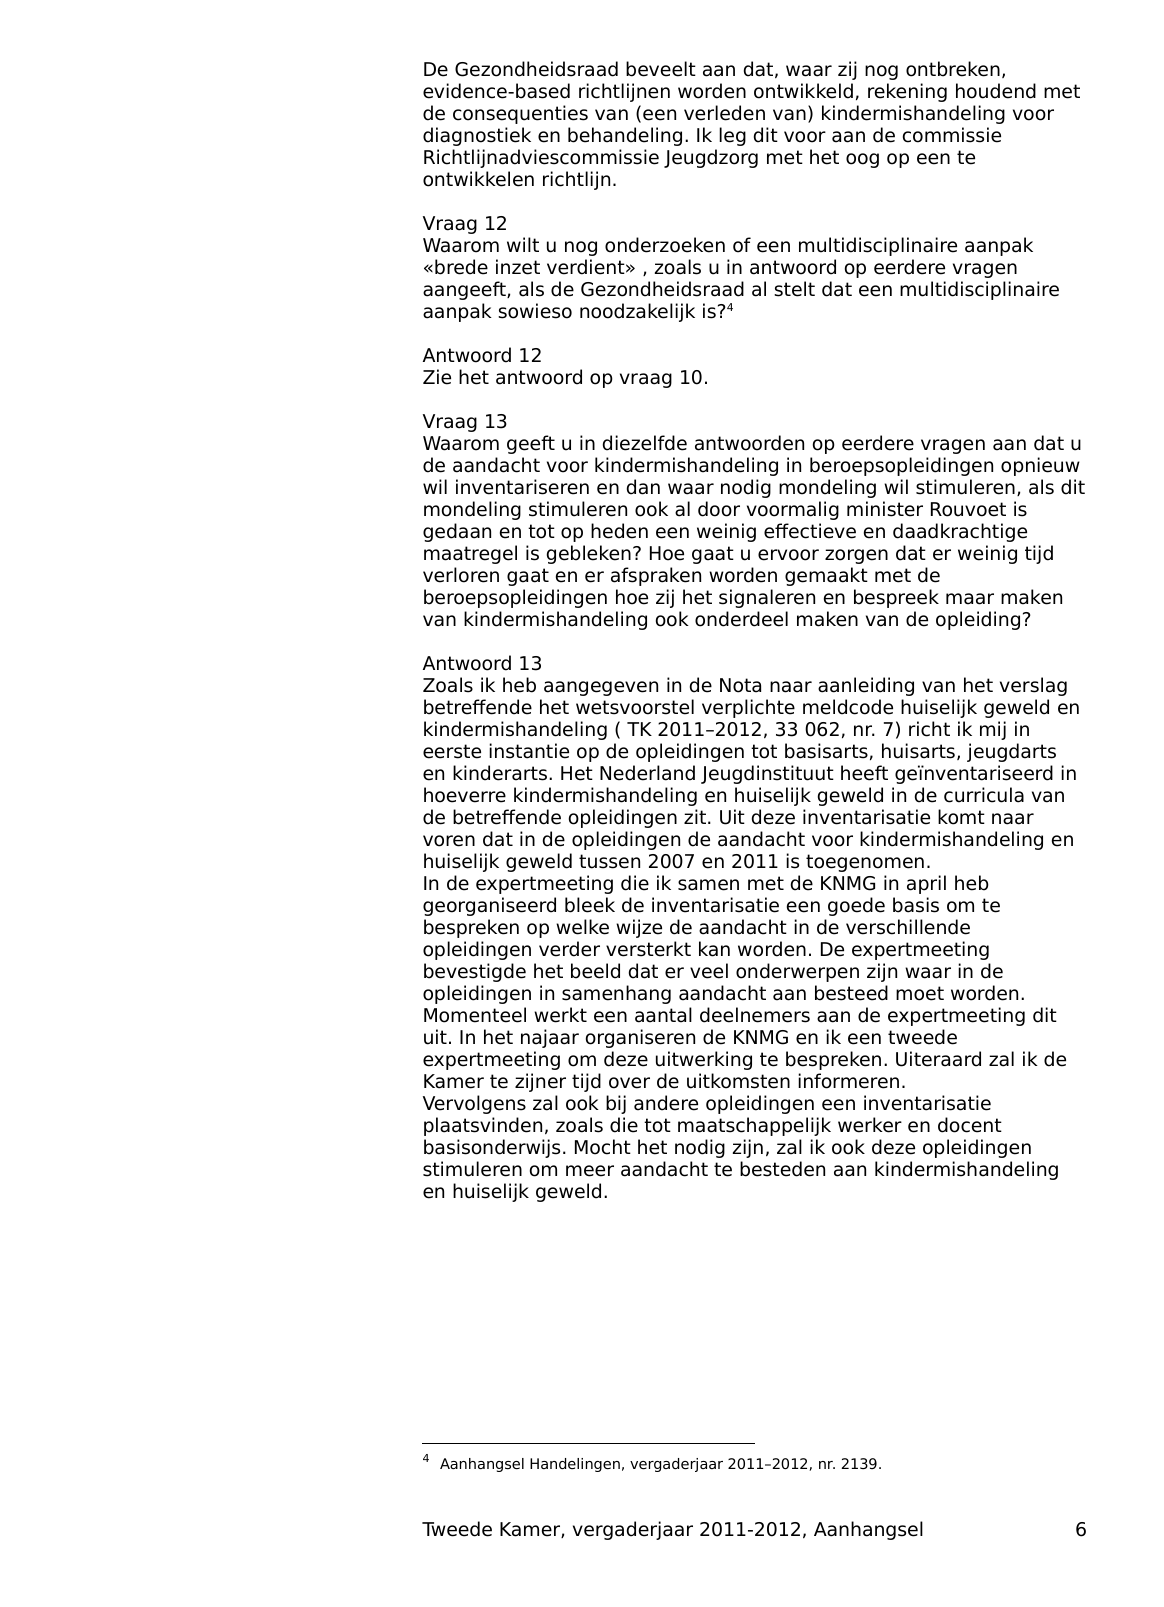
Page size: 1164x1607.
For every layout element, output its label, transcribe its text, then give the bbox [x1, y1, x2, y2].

text In de expertmeeting die ik samen met de KNMG in april heb georganiseerd bleek de inventarisatie een goede basis om te bespreken op welke wijze de aandacht in de verschillende opleidingen verder versterkt kan worden. De expertmeeting bevestigde het beeld dat er veel onderwerpen zijn waar in de opleidingen in samenhang aandacht aan besteed moet worden. Momenteel werkt een aantal deelnemers aan de expertmeeting dit uit. In het najaar organiseren de KNMG en ik een tweede expertmeeting om deze uitwerking te bespreken. Uiteraard zal ik de Kamer te zijner tijd over de uitkomsten informeren. [422, 873, 1087, 1093]
text Aanhangsel Handelingen, vergaderjaar 2011–2012, nr. 2139. [422, 1452, 1087, 1474]
text Antwoord 13 [422, 653, 1087, 675]
text Antwoord 12 [422, 345, 1087, 367]
text Zoals ik heb aangegeven in de Nota naar aanleiding van het verslag betreffende het wetsvoorstel verplichte meldcode huiselijk geweld en kindermishandeling ( TK 2011–2012, 33 062, nr. 7) richt ik mij in eerste instantie op de opleidingen tot basisarts, huisarts, jeugdarts en kinderarts. Het Nederland Jeugdinstituut heeft geïnventariseerd in hoeverre kindermishandeling en huiselijk geweld in de curricula van de betreffende opleidingen zit. Uit deze inventarisatie komt naar voren dat in de opleidingen de aandacht voor kindermishandeling en huiselijk geweld tussen 2007 en 2011 is toegenomen. [422, 675, 1087, 873]
text Vraag 13 [422, 411, 1087, 433]
text De Gezondheidsraad beveelt aan dat, waar zij nog ontbreken, evidence-based richtlijnen worden ontwikkeld, rekening houdend met de consequenties van (een verleden van) kindermishandeling voor diagnostiek en behandeling. Ik leg dit voor aan de commissie Richtlijnadviescommissie Jeugdzorg met het oog op een te ontwikkelen richtlijn. [422, 59, 1087, 191]
text Vervolgens zal ook bij andere opleidingen een inventarisatie plaatsvinden, zoals die tot maatschappelijk werker en docent basisonderwijs. Mocht het nodig zijn, zal ik ook deze opleidingen stimuleren om meer aandacht te besteden aan kindermishandeling en huiselijk geweld. [422, 1093, 1087, 1203]
text Zie het antwoord op vraag 10. [422, 367, 1087, 389]
text Waarom wilt u nog onderzoeken of een multidisciplinaire aanpak «brede inzet verdient» , zoals u in antwoord op eerdere vragen aangeeft, als de Gezondheidsraad al stelt dat een multidisciplinaire aanpak sowieso noodzakelijk is? [422, 235, 1087, 323]
text Vraag 12 [422, 213, 1087, 235]
text Waarom geeft u in diezelfde antwoorden op eerdere vragen aan dat u de aandacht voor kindermishandeling in beroepsopleidingen opnieuw wil inventariseren en dan waar nodig mondeling wil stimuleren, als dit mondeling stimuleren ook al door voormalig minister Rouvoet is gedaan en tot op heden een weinig effectieve en daadkrachtige maatregel is gebleken? Hoe gaat u ervoor zorgen dat er weinig tijd verloren gaat en er afspraken worden gemaakt met de beroepsopleidingen hoe zij het signaleren en bespreek maar maken van kindermishandeling ook onderdeel maken van de opleiding? [422, 433, 1087, 631]
